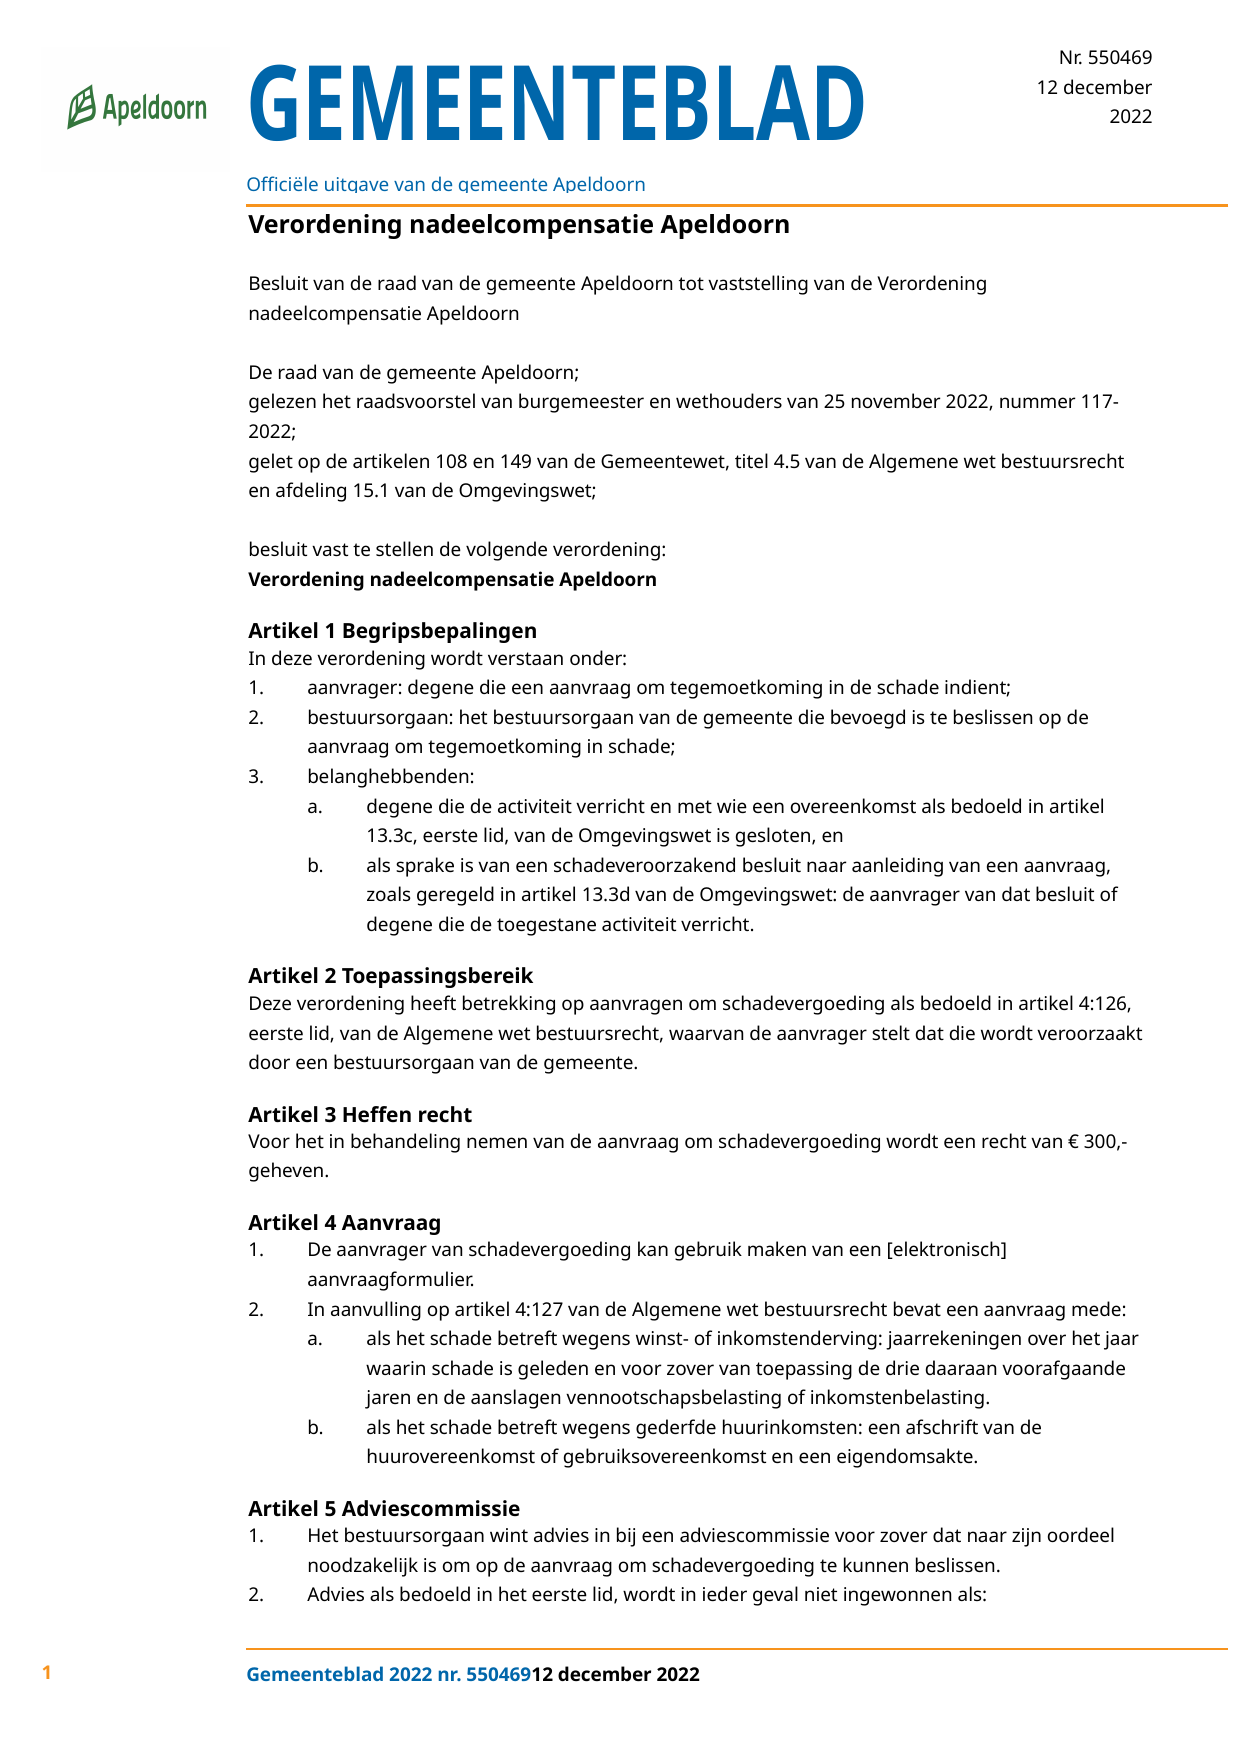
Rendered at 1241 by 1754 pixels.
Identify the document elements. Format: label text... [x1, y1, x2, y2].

list aanvrager: degene die een aanvraag om tegemoetkoming in de schade indient; [248, 674, 1152, 700]
text Besluit van de raad van de gemeente Apeldoorn tot vaststelling van de Verordening nadeelcompensatie Apeldoorn [248, 270, 1152, 326]
text Artikel 2 Toepassingsbereik [248, 962, 1152, 990]
list als sprake is van een schadeveroorzakend besluit naar aanleiding van een aanvraag, zoals geregeld in artikel 13.3d van de Omgevingswet: de aanvrager van dat besluit of degene die de toegestane activiteit verricht. [307, 852, 1152, 937]
text Verordening nadeelcompensatie Apeldoorn [248, 207, 1152, 241]
list degene die de activiteit verricht en met wie een overeenkomst als bedoeld in artikel 13.3c, eerste lid, van de Omgevingswet is gesloten, en [307, 793, 1152, 848]
list belanghebbenden: [248, 763, 1152, 789]
list als het schade betreft wegens winst- of inkomstenderving: jaarrekeningen over het jaar waarin schade is geleden en voor zover van toepassing de drie daaraan voorafgaande jaren en de aanslagen vennootschapsbelasting of inkomstenbelasting. [307, 1325, 1152, 1410]
list als het schade betreft wegens gederfde huurinkomsten: een afschrift van de huurovereenkomst of gebruiksovereenkomst en een eigendomsakte. [307, 1414, 1152, 1469]
text De raad van de gemeente Apeldoorn; [248, 359, 1152, 385]
list In aanvulling op artikel 4:127 van de Algemene wet bestuursrecht bevat een aanvraag mede: [248, 1296, 1152, 1321]
text Artikel 5 Adviescommissie [248, 1494, 1152, 1522]
text In deze verordening wordt verstaan onder: [248, 645, 1152, 671]
text Voor het in behandeling nemen van de aanvraag om schadevergoeding wordt een recht van € 300,- geheven. [248, 1128, 1152, 1183]
text gelezen het raadsvoorstel van burgemeester en wethouders van 25 november 2022, nummer 117-2022; [248, 389, 1152, 444]
list De aanvrager van schadevergoeding kan gebruik maken van een [elektronisch] aanvraagformulier. [248, 1237, 1152, 1292]
text Deze verordening heeft betrekking op aanvragen om schadevergoeding als bedoeld in artikel 4:126, eerste lid, van de Algemene wet bestuursrecht, waarvan de aanvrager stelt dat die wordt veroorzaakt door een bestuursorgaan van de gemeente. [248, 990, 1152, 1075]
text besluit vast te stellen de volgende verordening: [248, 537, 1152, 562]
list bestuursorgaan: het bestuursorgaan van de gemeente die bevoegd is te beslissen op de aanvraag om tegemoetkoming in schade; [248, 704, 1152, 759]
text Verordening nadeelcompensatie Apeldoorn [248, 566, 1152, 592]
list Advies als bedoeld in het eerste lid, wordt in ieder geval niet ingewonnen als: [248, 1582, 1152, 1607]
text gelet op de artikelen 108 en 149 van de Gemeentewet, titel 4.5 van de Algemene wet bestuursrecht en afdeling 15.1 van de Omgevingswet; [248, 448, 1152, 503]
picture [41, 47, 231, 172]
text Artikel 1 Begripsbepalingen [248, 617, 1152, 645]
text Artikel 4 Aanvraag [248, 1208, 1152, 1237]
text Artikel 3 Heffen recht [248, 1100, 1152, 1128]
list Het bestuursorgaan wint advies in bij een adviescommissie voor zover dat naar zijn oordeel noodzakelijk is om op de aanvraag om schadevergoeding te kunnen beslissen. [248, 1522, 1152, 1578]
